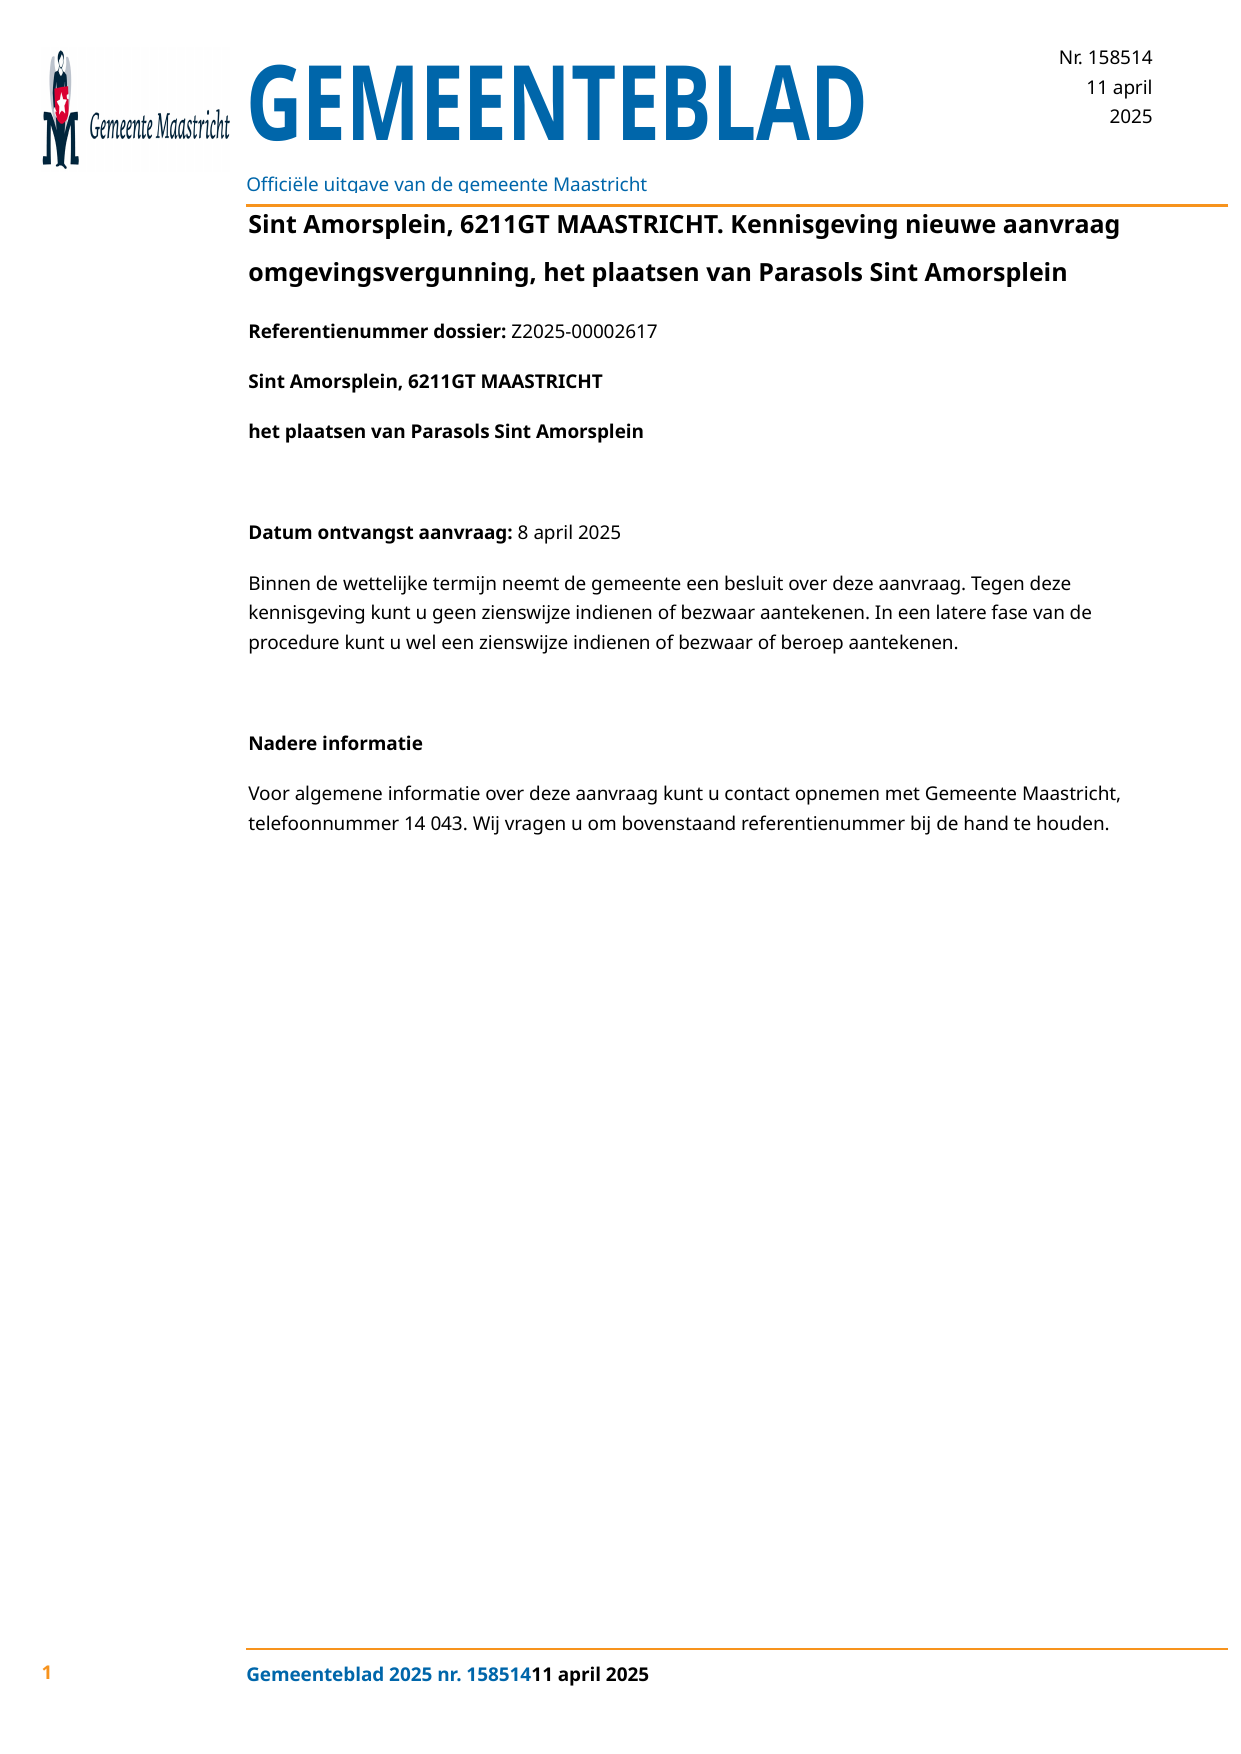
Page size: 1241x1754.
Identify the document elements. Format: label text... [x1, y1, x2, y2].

picture [41, 47, 231, 172]
text Sint Amorsplein, 6211GT MAASTRICHT. Kennisgeving nieuwe aanvraag omgevingsvergunning, het plaatsen van Parasols Sint Amorsplein [248, 207, 1152, 288]
text Voor algemene informatie over deze aanvraag kunt u contact opnemen met Gemeente Maastricht, telefoonnummer 14 043. Wij vragen u om bovenstaand referentienummer bij de hand te houden. [248, 780, 1152, 836]
text Nadere informatie [248, 730, 1152, 756]
text het plaatsen van Parasols Sint Amorsplein [248, 419, 1152, 444]
text Referentienummer dossier: Z2025-00002617 [248, 318, 1152, 344]
text Sint Amorsplein, 6211GT MAASTRICHT [248, 368, 1152, 394]
text Binnen de wettelijke termijn neemt de gemeente een besluit over deze aanvraag. Tegen deze kennisgeving kunt u geen zienswijze indienen of bezwaar aantekenen. In een latere fase van de procedure kunt u wel een zienswijze indienen of bezwaar of beroep aantekenen. [248, 570, 1152, 655]
text Datum ontvangst aanvraag: 8 april 2025 [248, 519, 1152, 545]
